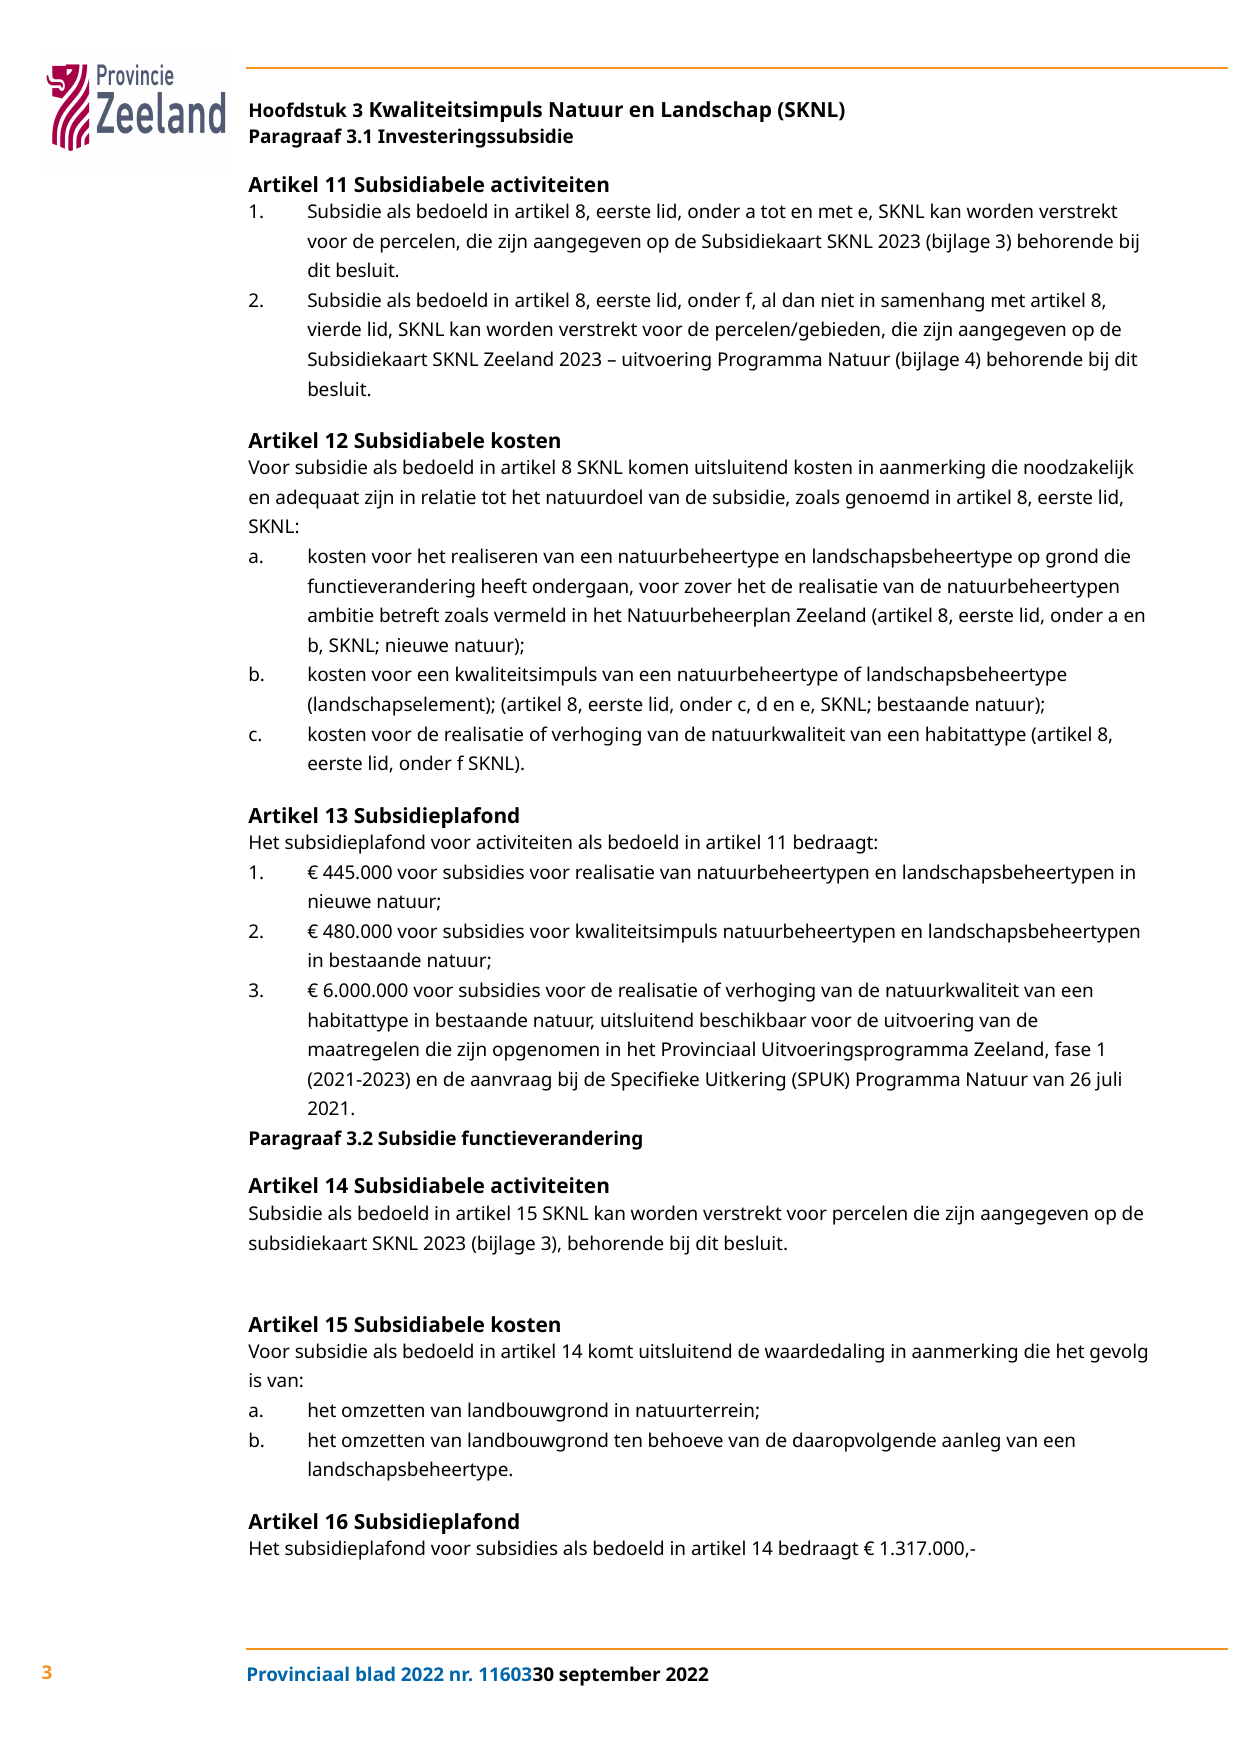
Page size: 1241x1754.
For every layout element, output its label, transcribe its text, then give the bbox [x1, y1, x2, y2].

text Artikel 16 Subsidieplafond [248, 1507, 1152, 1535]
list kosten voor het realiseren van een natuurbeheertype en landschapsbeheertype op grond die functieverandering heeft ondergaan, voor zover het de realisatie van de natuurbeheertypen ambitie betreft zoals vermeld in het Natuurbeheerplan Zeeland (artikel 8, eerste lid, onder a en b, SKNL; nieuwe natuur); [248, 543, 1152, 658]
text Artikel 12 Subsidiabele kosten [248, 426, 1152, 454]
text Subsidie als bedoeld in artikel 15 SKNL kan worden verstrekt voor percelen die zijn aangegeven op de subsidiekaart SKNL 2023 (bijlage 3), behorende bij dit besluit. [248, 1200, 1152, 1255]
list kosten voor de realisatie of verhoging van de natuurkwaliteit van een habitattype (artikel 8, eerste lid, onder f SKNL). [248, 721, 1152, 776]
text Artikel 13 Subsidieplafond [248, 801, 1152, 829]
list het omzetten van landbouwgrond ten behoeve van de daaropvolgende aanleg van een landschapsbeheertype. [248, 1427, 1152, 1482]
text Voor subsidie als bedoeld in artikel 8 SKNL komen uitsluitend kosten in aanmerking die noodzakelijk en adequaat zijn in relatie tot het natuurdoel van de subsidie, zoals genoemd in artikel 8, eerste lid, SKNL: [248, 454, 1152, 539]
text Hoofdstuk 3 Kwaliteitsimpuls Natuur en Landschap (SKNL) [248, 95, 1152, 123]
list € 445.000 voor subsidies voor realisatie van natuurbeheertypen en landschapsbeheertypen in nieuwe natuur; [248, 859, 1152, 914]
text Artikel 11 Subsidiabele activiteiten [248, 170, 1152, 198]
list Subsidie als bedoeld in artikel 8, eerste lid, onder f, al dan niet in samenhang met artikel 8, vierde lid, SKNL kan worden verstrekt voor de percelen/gebieden, die zijn aangegeven op de Subsidiekaart SKNL Zeeland 2023 – uitvoering Programma Natuur (bijlage 4) behorende bij dit besluit. [248, 287, 1152, 401]
list Subsidie als bedoeld in artikel 8, eerste lid, onder a tot en met e, SKNL kan worden verstrekt voor de percelen, die zijn aangegeven op de Subsidiekaart SKNL 2023 (bijlage 3) behorende bij dit besluit. [248, 198, 1152, 283]
text Artikel 15 Subsidiabele kosten [248, 1310, 1152, 1338]
text Het subsidieplafond voor activiteiten als bedoeld in artikel 11 bedraagt: [248, 829, 1152, 855]
text Paragraaf 3.2 Subsidie functieverandering [248, 1125, 1152, 1151]
list kosten voor een kwaliteitsimpuls van een natuurbeheertype of landschapsbeheertype (landschapselement); (artikel 8, eerste lid, onder c, d en e, SKNL; bestaande natuur); [248, 662, 1152, 717]
text Artikel 14 Subsidiabele activiteiten [248, 1172, 1152, 1200]
text Voor subsidie als bedoeld in artikel 14 komt uitsluitend de waardedaling in aanmerking die het gevolg is van: [248, 1338, 1152, 1393]
text Het subsidieplafond voor subsidies als bedoeld in artikel 14 bedraagt € 1.317.000,- [248, 1535, 1152, 1561]
picture [41, 47, 231, 172]
list € 480.000 voor subsidies voor kwaliteitsimpuls natuurbeheertypen en landschapsbeheertypen in bestaande natuur; [248, 918, 1152, 973]
list het omzetten van landbouwgrond in natuurterrein; [248, 1397, 1152, 1423]
text Paragraaf 3.1 Investeringssubsidie [248, 123, 1152, 149]
list € 6.000.000 voor subsidies voor de realisatie of verhoging van de natuurkwaliteit van een habitattype in bestaande natuur, uitsluitend beschikbaar voor de uitvoering van de maatregelen die zijn opgenomen in het Provinciaal Uitvoeringsprogramma Zeeland, fase 1 (2021-2023) en de aanvraag bij de Specifieke Uitkering (SPUK) Programma Natuur van 26 juli 2021. [248, 977, 1152, 1121]
